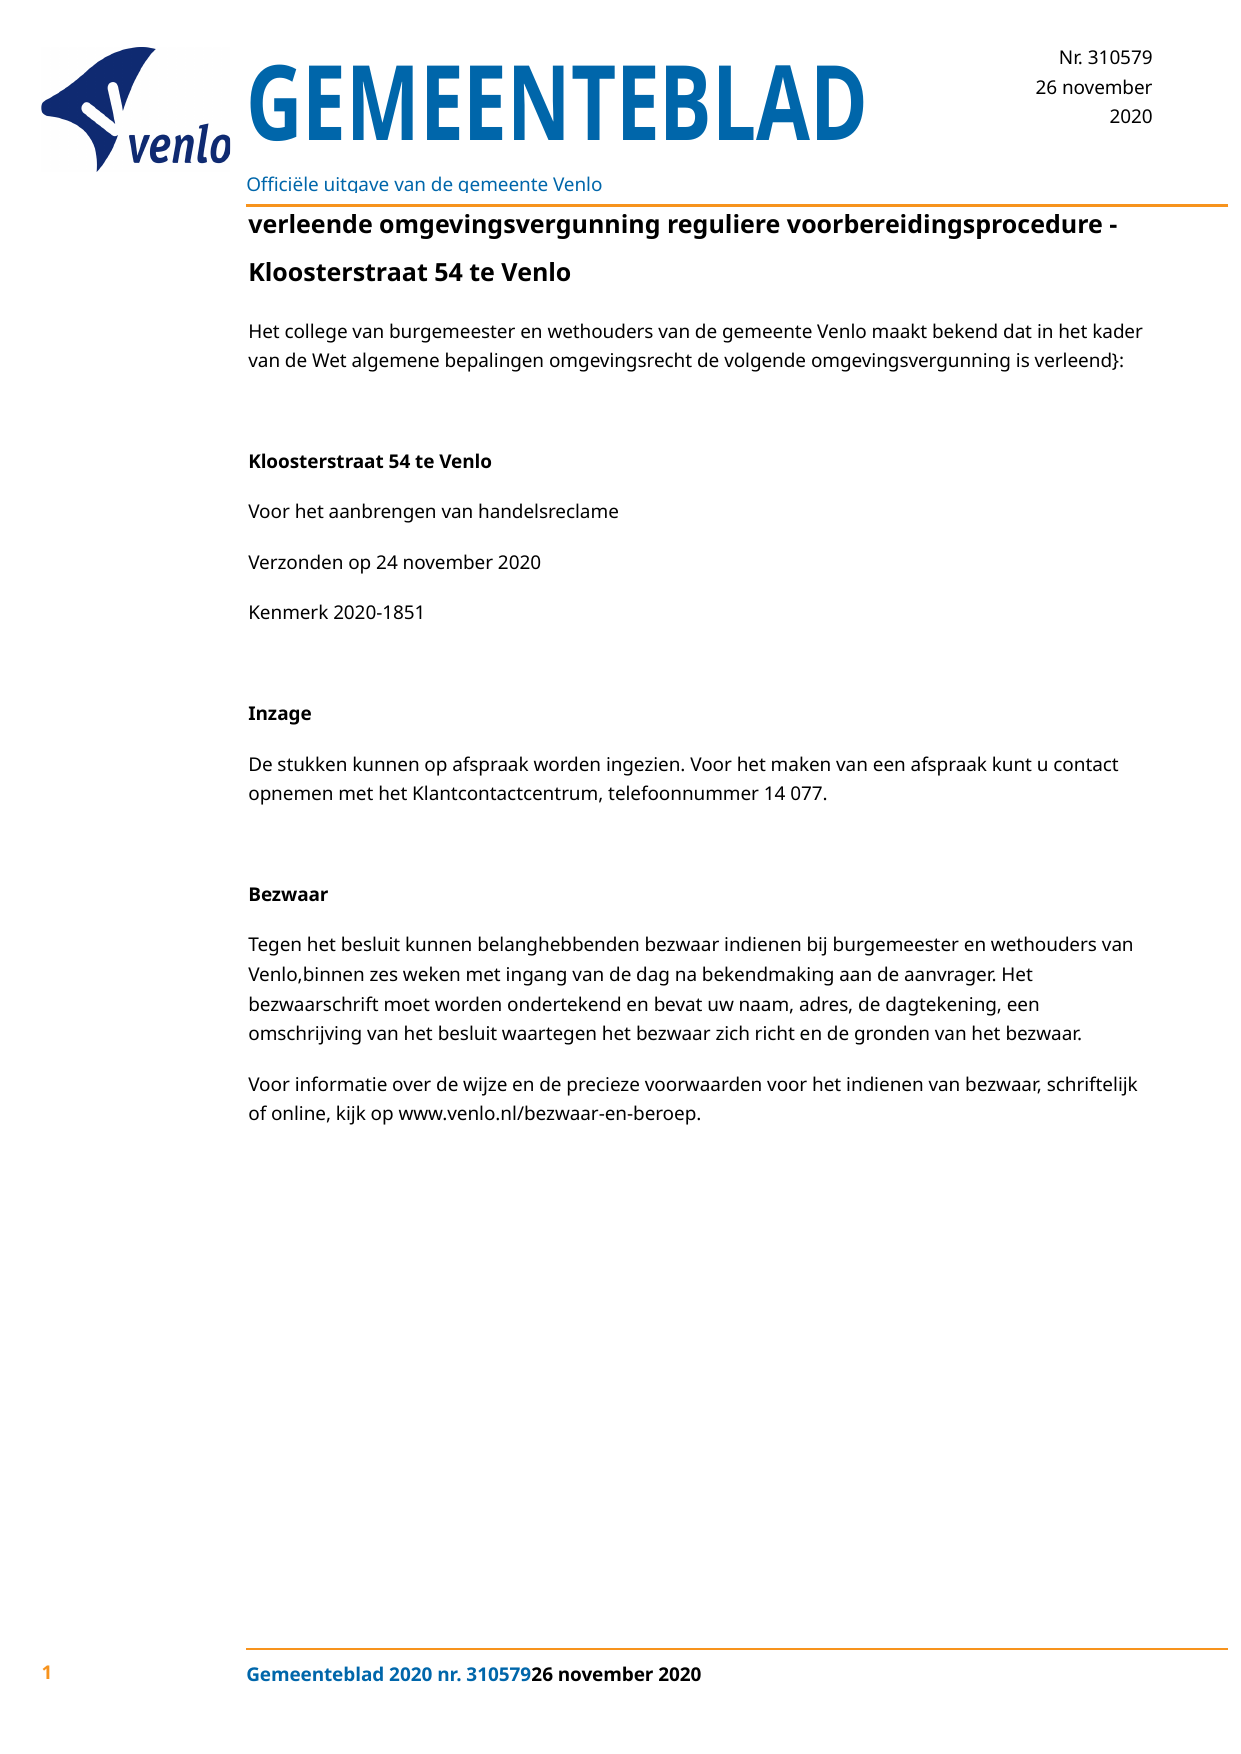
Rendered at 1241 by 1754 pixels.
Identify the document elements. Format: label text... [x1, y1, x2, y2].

text Voor informatie over de wijze en de precieze voorwaarden voor het indienen van bezwaar, schriftelijk of online, kijk op www.venlo.nl/bezwaar-en-beroep. [248, 1071, 1152, 1126]
text Inzage [248, 700, 1152, 726]
picture [41, 47, 231, 172]
text Tegen het besluit kunnen belanghebbenden bezwaar indienen bij burgemeester en wethouders van Venlo,binnen zes weken met ingang van de dag na bekendmaking aan de aanvrager. Het bezwaarschrift moet worden ondertekend en bevat uw naam, adres, de dagtekening, een omschrijving van het besluit waartegen het bezwaar zich richt en de gronden van het bezwaar. [248, 932, 1152, 1046]
text Bezwaar [248, 881, 1152, 907]
text De stukken kunnen op afspraak worden ingezien. Voor het maken van een afspraak kunt u contact opnemen met het Klantcontactcentrum, telefoonnummer 14 077. [248, 751, 1152, 806]
text Het college van burgemeester en wethouders van de gemeente Venlo maakt bekend dat in het kader van de Wet algemene bepalingen omgevingsrecht de volgende omgevingsvergunning is verleend}: [248, 318, 1152, 373]
text Kenmerk 2020-1851 [248, 599, 1152, 625]
text verleende omgevingsvergunning reguliere voorbereidingsprocedure - Kloosterstraat 54 te Venlo [248, 207, 1152, 288]
text Voor het aanbrengen van handelsreclame [248, 499, 1152, 524]
text Kloosterstraat 54 te Venlo [248, 448, 1152, 474]
text Verzonden op 24 november 2020 [248, 549, 1152, 575]
